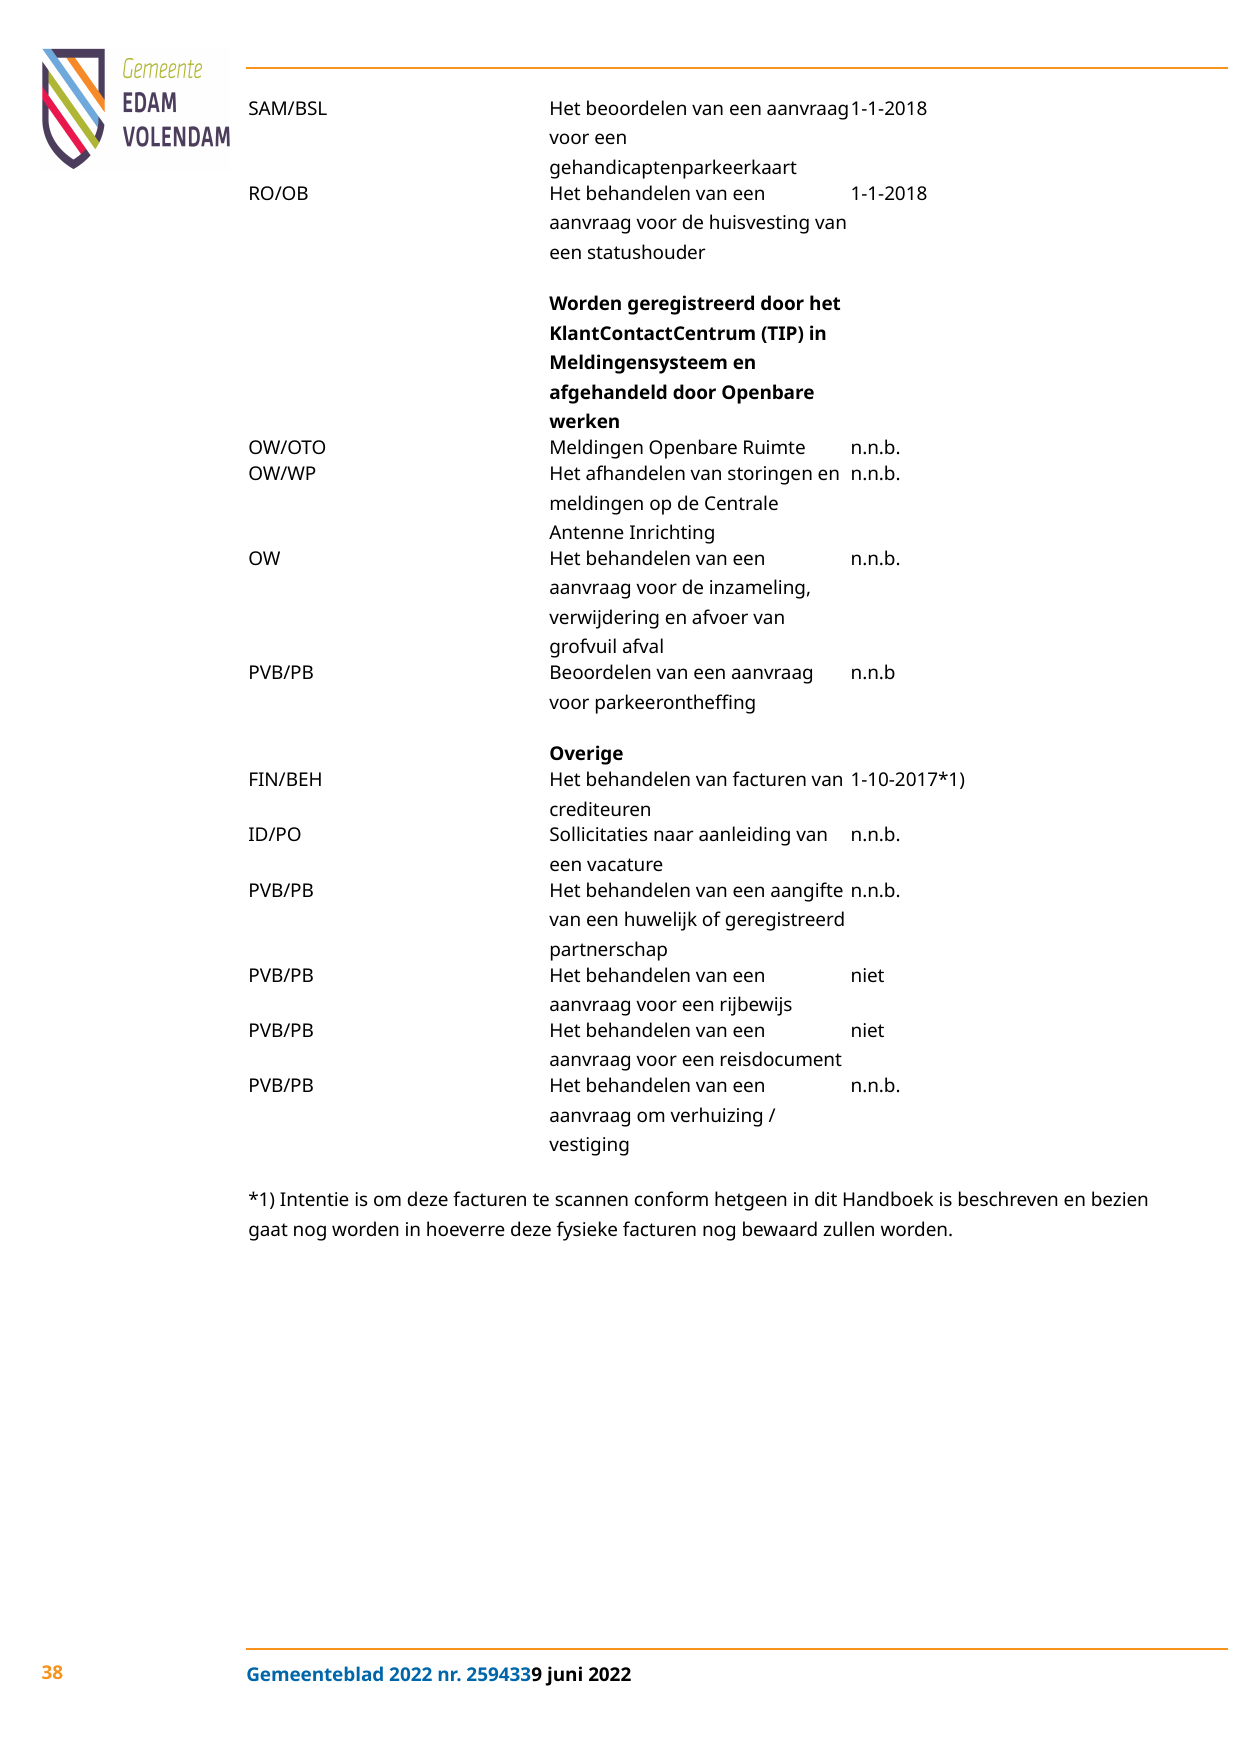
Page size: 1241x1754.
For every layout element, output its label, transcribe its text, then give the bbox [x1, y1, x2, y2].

table_cell [850, 290, 1152, 434]
table_cell niet [850, 962, 1152, 1017]
table_cell Beoordelen van een aanvraag voor parkeerontheffing [549, 660, 850, 715]
table_cell n.n.b [850, 660, 1152, 715]
text *1) Intentie is om deze facturen te scannen conform hetgeen in dit Handboek is beschreven en bezien gaat nog worden in hoeverre deze fysieke facturen nog bewaard zullen worden. [248, 1186, 1152, 1242]
table_cell [248, 265, 549, 290]
table_cell ID/PO [248, 822, 549, 877]
table_cell Overige [549, 741, 850, 766]
table_cell Het behandelen van een aangifte van een huwelijk of geregistreerd partnerschap [549, 877, 850, 962]
table_cell 1-1-2018 [850, 180, 1152, 264]
table_cell [248, 715, 549, 741]
table_cell [549, 715, 850, 741]
table_cell 1-10-2017*1) [850, 766, 1152, 822]
table_cell Sollicitaties naar aanleiding van een vacature [549, 822, 850, 877]
table_cell Het behandelen van een aanvraag voor de inzameling, verwijdering en afvoer van grofvuil afval [549, 545, 850, 659]
table_cell Worden geregistreerd door het KlantContactCentrum (TIP) in Meldingensysteem en afgehandeld door Openbare werken [549, 290, 850, 434]
table_cell [248, 290, 549, 434]
table_cell OW [248, 545, 549, 659]
table_cell Meldingen Openbare Ruimte [549, 434, 850, 460]
table_cell Het behandelen van een aanvraag voor een reisdocument [549, 1017, 850, 1072]
table_cell Het behandelen van een aanvraag om verhuizing / vestiging [549, 1073, 850, 1157]
table_cell RO/OB [248, 180, 549, 264]
table_cell n.n.b. [850, 1073, 1152, 1157]
table_cell Het behandelen van facturen van crediteuren [549, 766, 850, 822]
table_cell 1-1-2018 [850, 95, 1152, 180]
table_cell OW/WP [248, 460, 549, 545]
table_cell Het beoordelen van een aanvraag voor een gehandicaptenparkeerkaart [549, 95, 850, 180]
table_cell [850, 265, 1152, 290]
table_cell [850, 741, 1152, 766]
table_cell n.n.b. [850, 434, 1152, 460]
table_cell Het behandelen van een aanvraag voor een rijbewijs [549, 962, 850, 1017]
table_cell [549, 1157, 850, 1183]
table_cell n.n.b. [850, 822, 1152, 877]
table_cell PVB/PB [248, 1073, 549, 1157]
table_cell [248, 1157, 549, 1183]
table_cell PVB/PB [248, 962, 549, 1017]
table_cell PVB/PB [248, 877, 549, 962]
table_cell PVB/PB [248, 1017, 549, 1072]
table_cell [248, 741, 549, 766]
table_cell Het behandelen van een aanvraag voor de huisvesting van een statushouder [549, 180, 850, 264]
table_cell Het afhandelen van storingen en meldingen op de Centrale Antenne Inrichting [549, 460, 850, 545]
table_cell PVB/PB [248, 660, 549, 715]
picture [41, 47, 231, 172]
table_cell [850, 1157, 1152, 1183]
table_cell SAM/BSL [248, 95, 549, 180]
table_cell n.n.b. [850, 460, 1152, 545]
table_cell n.n.b. [850, 877, 1152, 962]
table_cell [549, 265, 850, 290]
table_cell OW/OTO [248, 434, 549, 460]
table_cell niet [850, 1017, 1152, 1072]
table_cell n.n.b. [850, 545, 1152, 659]
table_cell [850, 715, 1152, 741]
table_cell FIN/BEH [248, 766, 549, 822]
